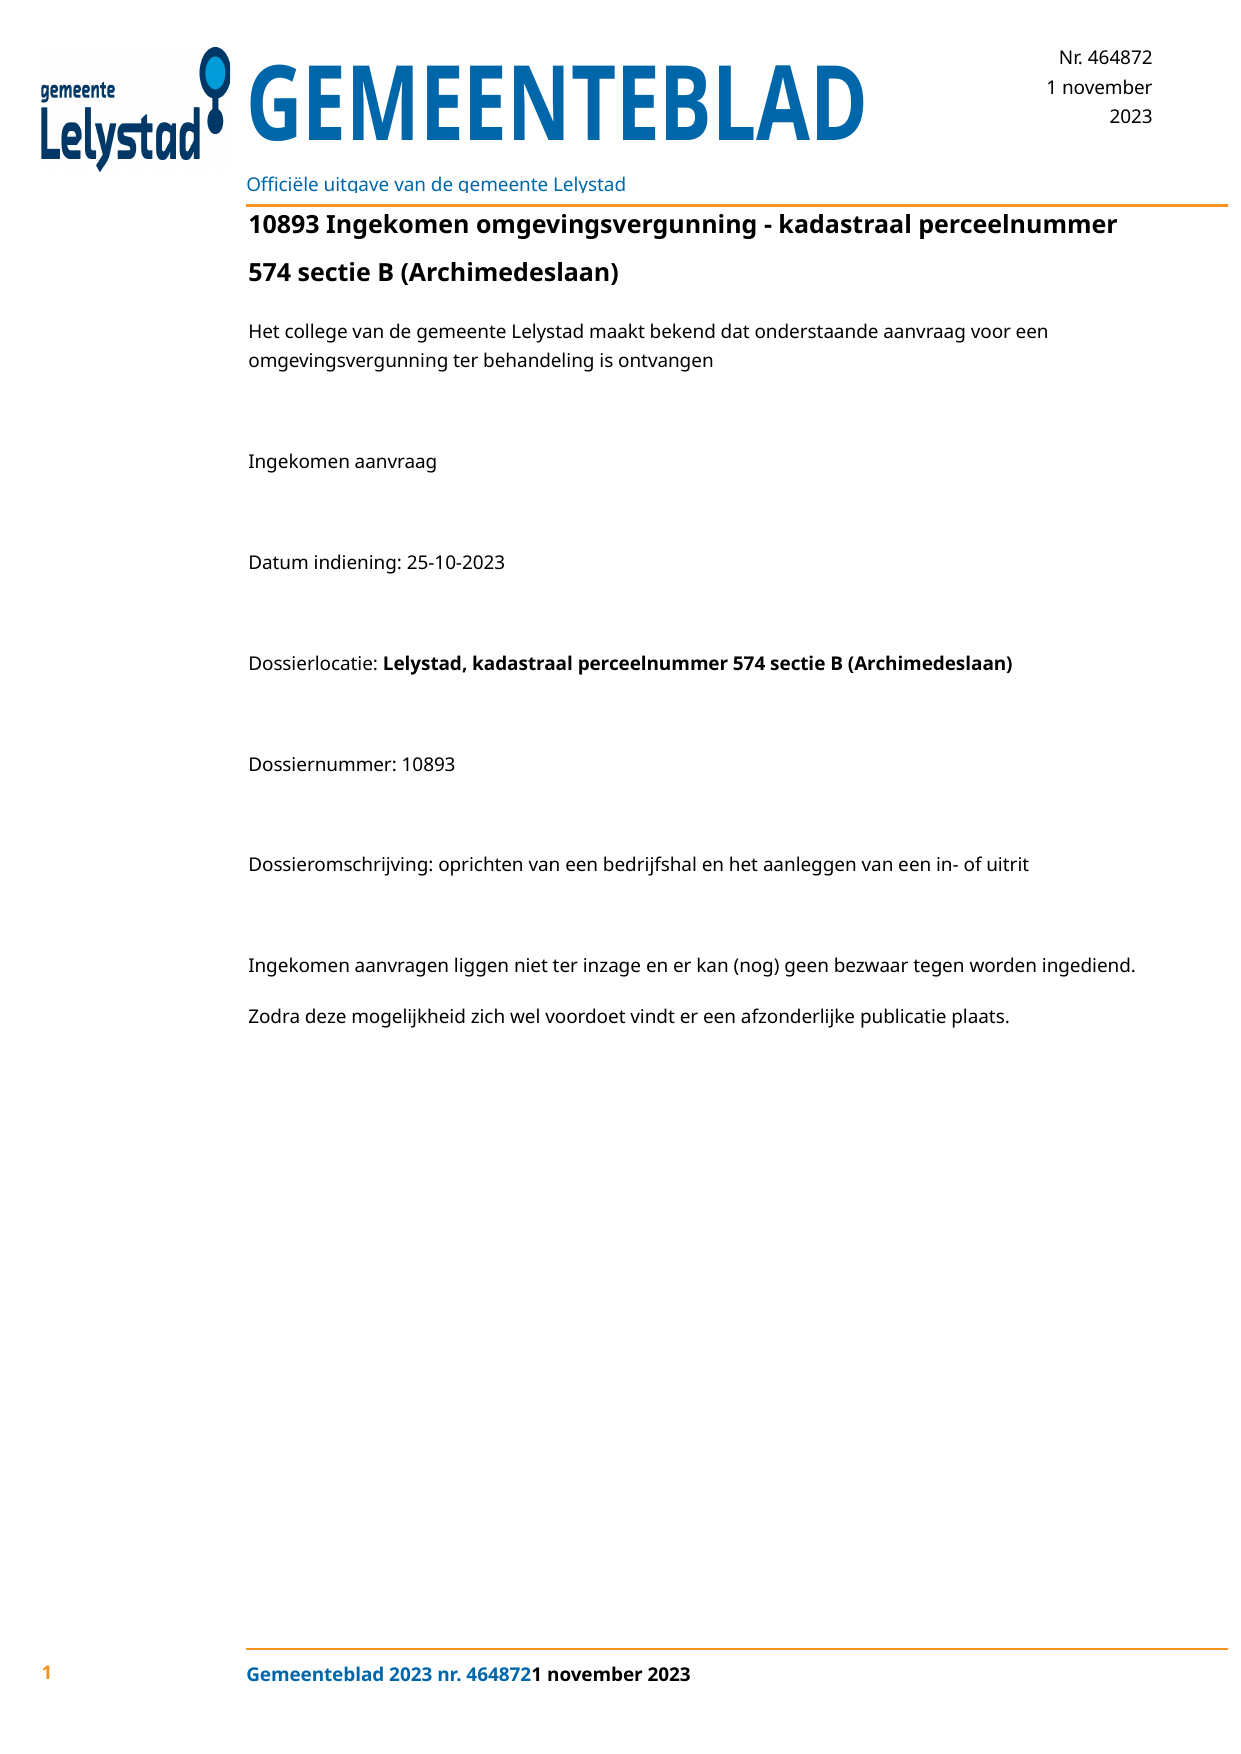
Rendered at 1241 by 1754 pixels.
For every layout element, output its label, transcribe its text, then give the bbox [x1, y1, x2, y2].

text Zodra deze mogelijkheid zich wel voordoet vindt er een afzonderlijke publicatie plaats. [248, 1003, 1152, 1029]
text Ingekomen aanvragen liggen niet ter inzage en er kan (nog) geen bezwaar tegen worden ingediend. [248, 952, 1152, 978]
picture [41, 47, 231, 172]
text Het college van de gemeente Lelystad maakt bekend dat onderstaande aanvraag voor een omgevingsvergunning ter behandeling is ontvangen [248, 318, 1152, 373]
text Datum indiening: 25-10-2023 [248, 549, 1152, 575]
text Dossieromschrijving: oprichten van een bedrijfshal en het aanleggen van een in- of uitrit [248, 852, 1152, 877]
text Ingekomen aanvraag [248, 448, 1152, 474]
text 10893 Ingekomen omgevingsvergunning - kadastraal perceelnummer 574 sectie B (Archimedeslaan) [248, 207, 1152, 288]
text Dossiernummer: 10893 [248, 751, 1152, 777]
text Dossierlocatie: Lelystad, kadastraal perceelnummer 574 sectie B (Archimedeslaan) [248, 650, 1152, 676]
